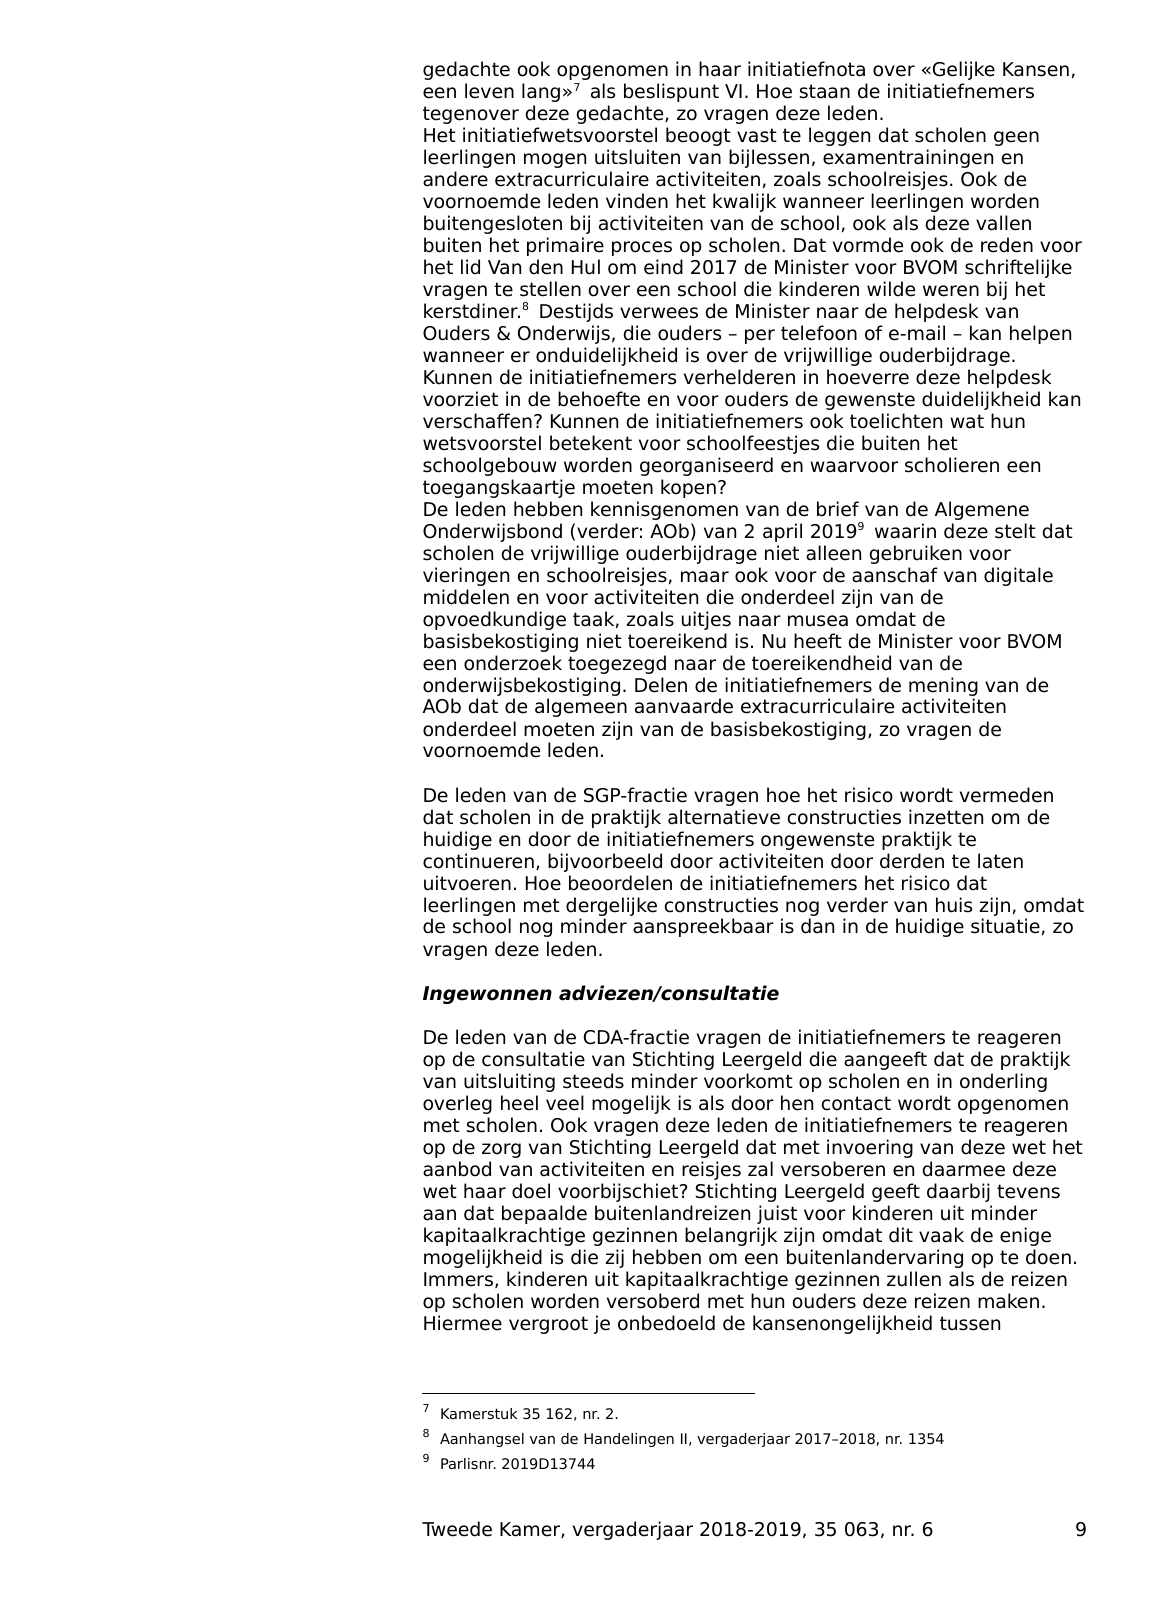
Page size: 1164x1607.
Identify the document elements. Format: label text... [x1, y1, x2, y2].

text Parlisnr. 2019D13744 [422, 1452, 1087, 1474]
text Aanhangsel van de Handelingen II, vergaderjaar 2017–2018, nr. 1354 [422, 1427, 1087, 1449]
subtitle Ingewonnen adviezen/consultatie [422, 983, 1087, 1004]
text Kamerstuk 35 162, nr. 2. [422, 1402, 1087, 1424]
text gedachte ook opgenomen in haar initiatiefnota over «Gelijke Kansen, een leven lang» als beslispunt VI. Hoe staan de initiatiefnemers tegenover deze gedachte, zo vragen deze leden. [422, 59, 1087, 125]
text De leden hebben kennisgenomen van de brief van de Algemene Onderwijsbond (verder: AOb) van 2 april 2019 waarin deze stelt dat scholen de vrijwillige ouderbijdrage niet alleen gebruiken voor vieringen en schoolreisjes, maar ook voor de aanschaf van digitale middelen en voor activiteiten die onderdeel zijn van de opvoedkundige taak, zoals uitjes naar musea omdat de basisbekostiging niet toereikend is. Nu heeft de Minister voor BVOM een onderzoek toegezegd naar de toereikendheid van de onderwijsbekostiging. Delen de initiatiefnemers de mening van de AOb dat de algemeen aanvaarde extracurriculaire activiteiten onderdeel moeten zijn van de basisbekostiging, zo vragen de voornoemde leden. [422, 499, 1087, 762]
text De leden van de CDA-fractie vragen de initiatiefnemers te reageren op de consultatie van Stichting Leergeld die aangeeft dat de praktijk van uitsluiting steeds minder voorkomt op scholen en in onderling overleg heel veel mogelijk is als door hen contact wordt opgenomen met scholen. Ook vragen deze leden de initiatiefnemers te reageren op de zorg van Stichting Leergeld dat met invoering van deze wet het aanbod van activiteiten en reisjes zal versoberen en daarmee deze wet haar doel voorbijschiet? Stichting Leergeld geeft daarbij tevens aan dat bepaalde buitenlandreizen juist voor kinderen uit minder kapitaalkrachtige gezinnen belangrijk zijn omdat dit vaak de enige mogelijkheid is die zij hebben om een buitenlandervaring op te doen. Immers, kinderen uit kapitaalkrachtige gezinnen zullen als de reizen op scholen worden versoberd met hun ouders deze reizen maken. Hiermee vergroot je onbedoeld de kansenongelijkheid tussen [422, 1027, 1087, 1334]
text De leden van de SGP-fractie vragen hoe het risico wordt vermeden dat scholen in de praktijk alternatieve constructies inzetten om de huidige en door de initiatiefnemers ongewenste praktijk te continueren, bijvoorbeeld door activiteiten door derden te laten uitvoeren. Hoe beoordelen de initiatiefnemers het risico dat leerlingen met dergelijke constructies nog verder van huis zijn, omdat de school nog minder aanspreekbaar is dan in de huidige situatie, zo vragen deze leden. [422, 784, 1087, 960]
text Het initiatiefwetsvoorstel beoogt vast te leggen dat scholen geen leerlingen mogen uitsluiten van bijlessen, examentrainingen en andere extracurriculaire activiteiten, zoals schoolreisjes. Ook de voornoemde leden vinden het kwalijk wanneer leerlingen worden buitengesloten bij activiteiten van de school, ook als deze vallen buiten het primaire proces op scholen. Dat vormde ook de reden voor het lid Van den Hul om eind 2017 de Minister voor BVOM schriftelijke vragen te stellen over een school die kinderen wilde weren bij het kerstdiner. Destijds verwees de Minister naar de helpdesk van Ouders & Onderwijs, die ouders – per telefoon of e-mail – kan helpen wanneer er onduidelijkheid is over de vrijwillige ouderbijdrage. Kunnen de initiatiefnemers verhelderen in hoeverre deze helpdesk voorziet in de behoefte en voor ouders de gewenste duidelijkheid kan verschaffen? Kunnen de initiatiefnemers ook toelichten wat hun wetsvoorstel betekent voor schoolfeestjes die buiten het schoolgebouw worden georganiseerd en waarvoor scholieren een toegangskaartje moeten kopen? [422, 125, 1087, 499]
